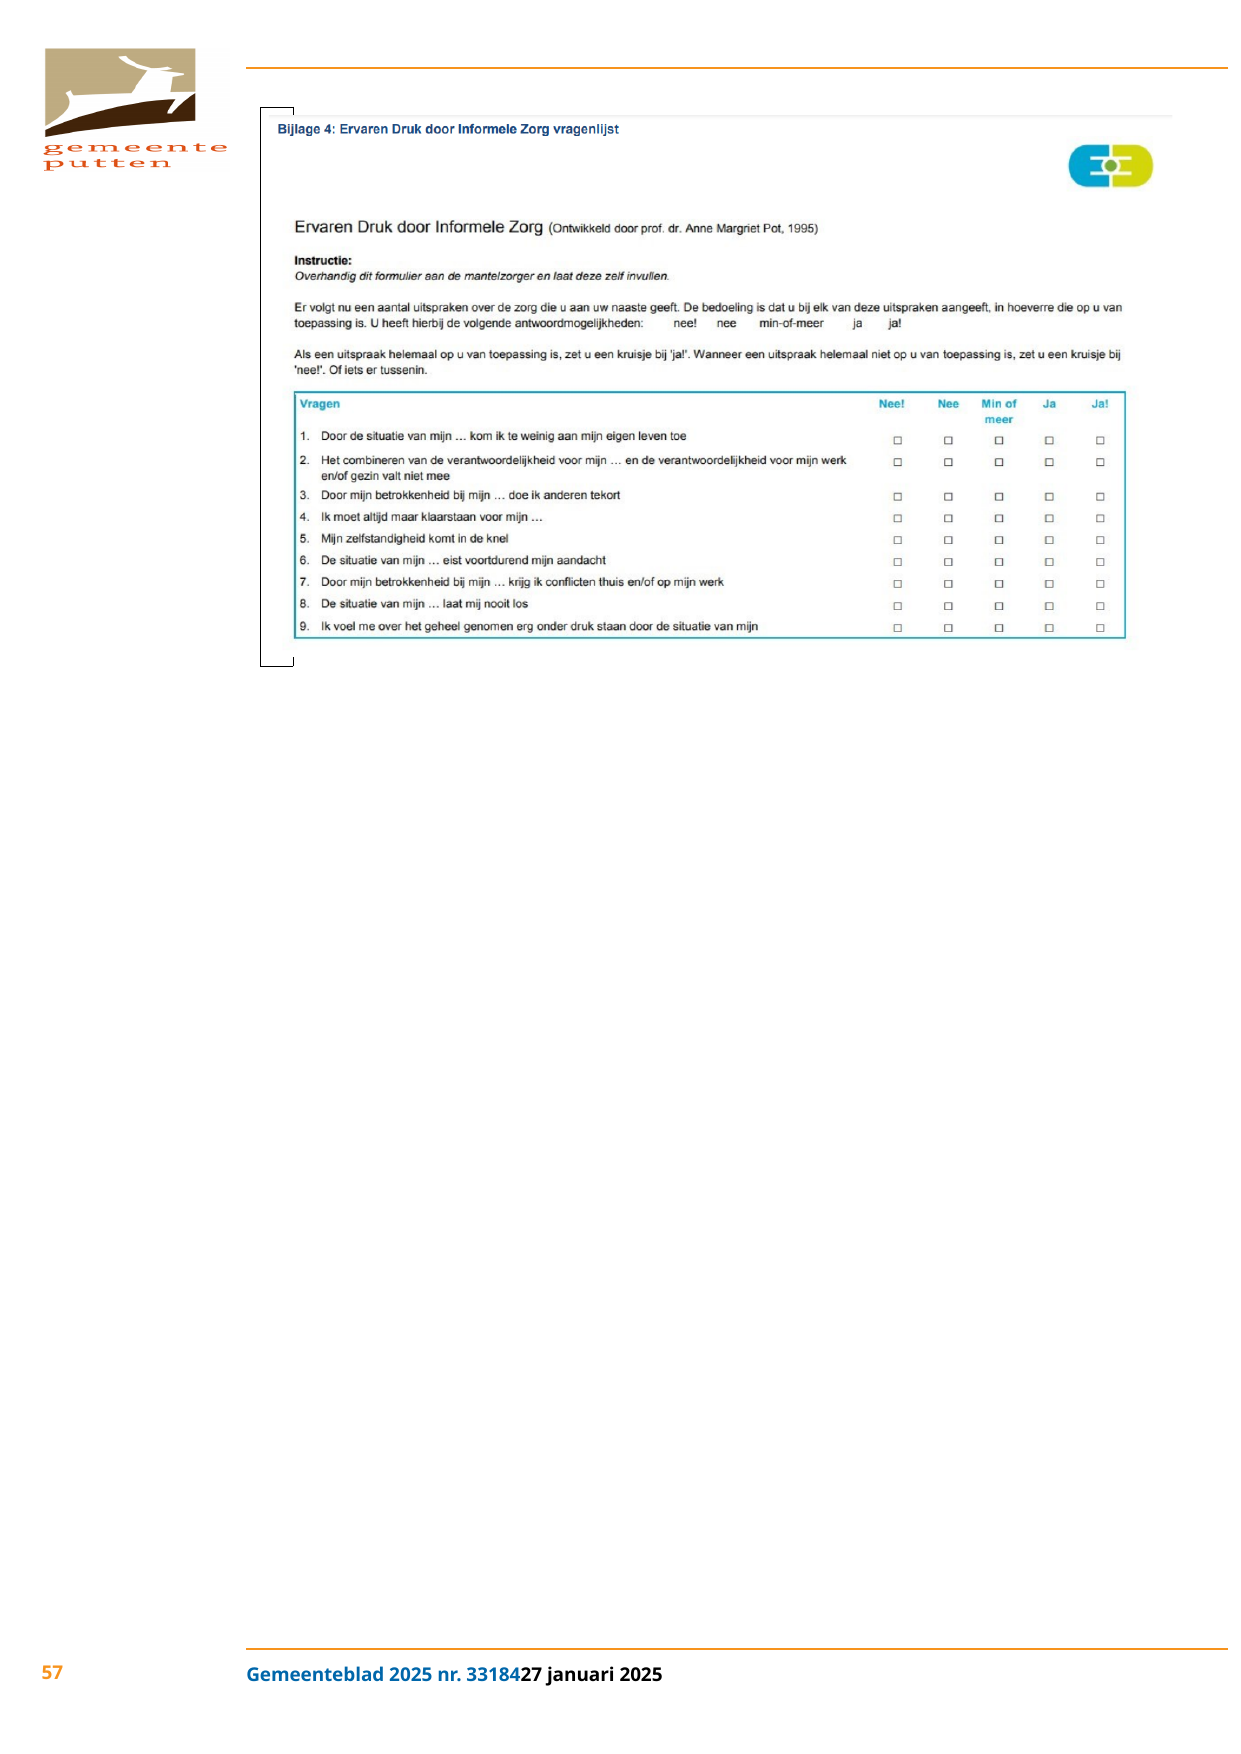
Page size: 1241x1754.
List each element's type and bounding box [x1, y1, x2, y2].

picture [41, 47, 231, 172]
picture [268, 115, 1173, 657]
